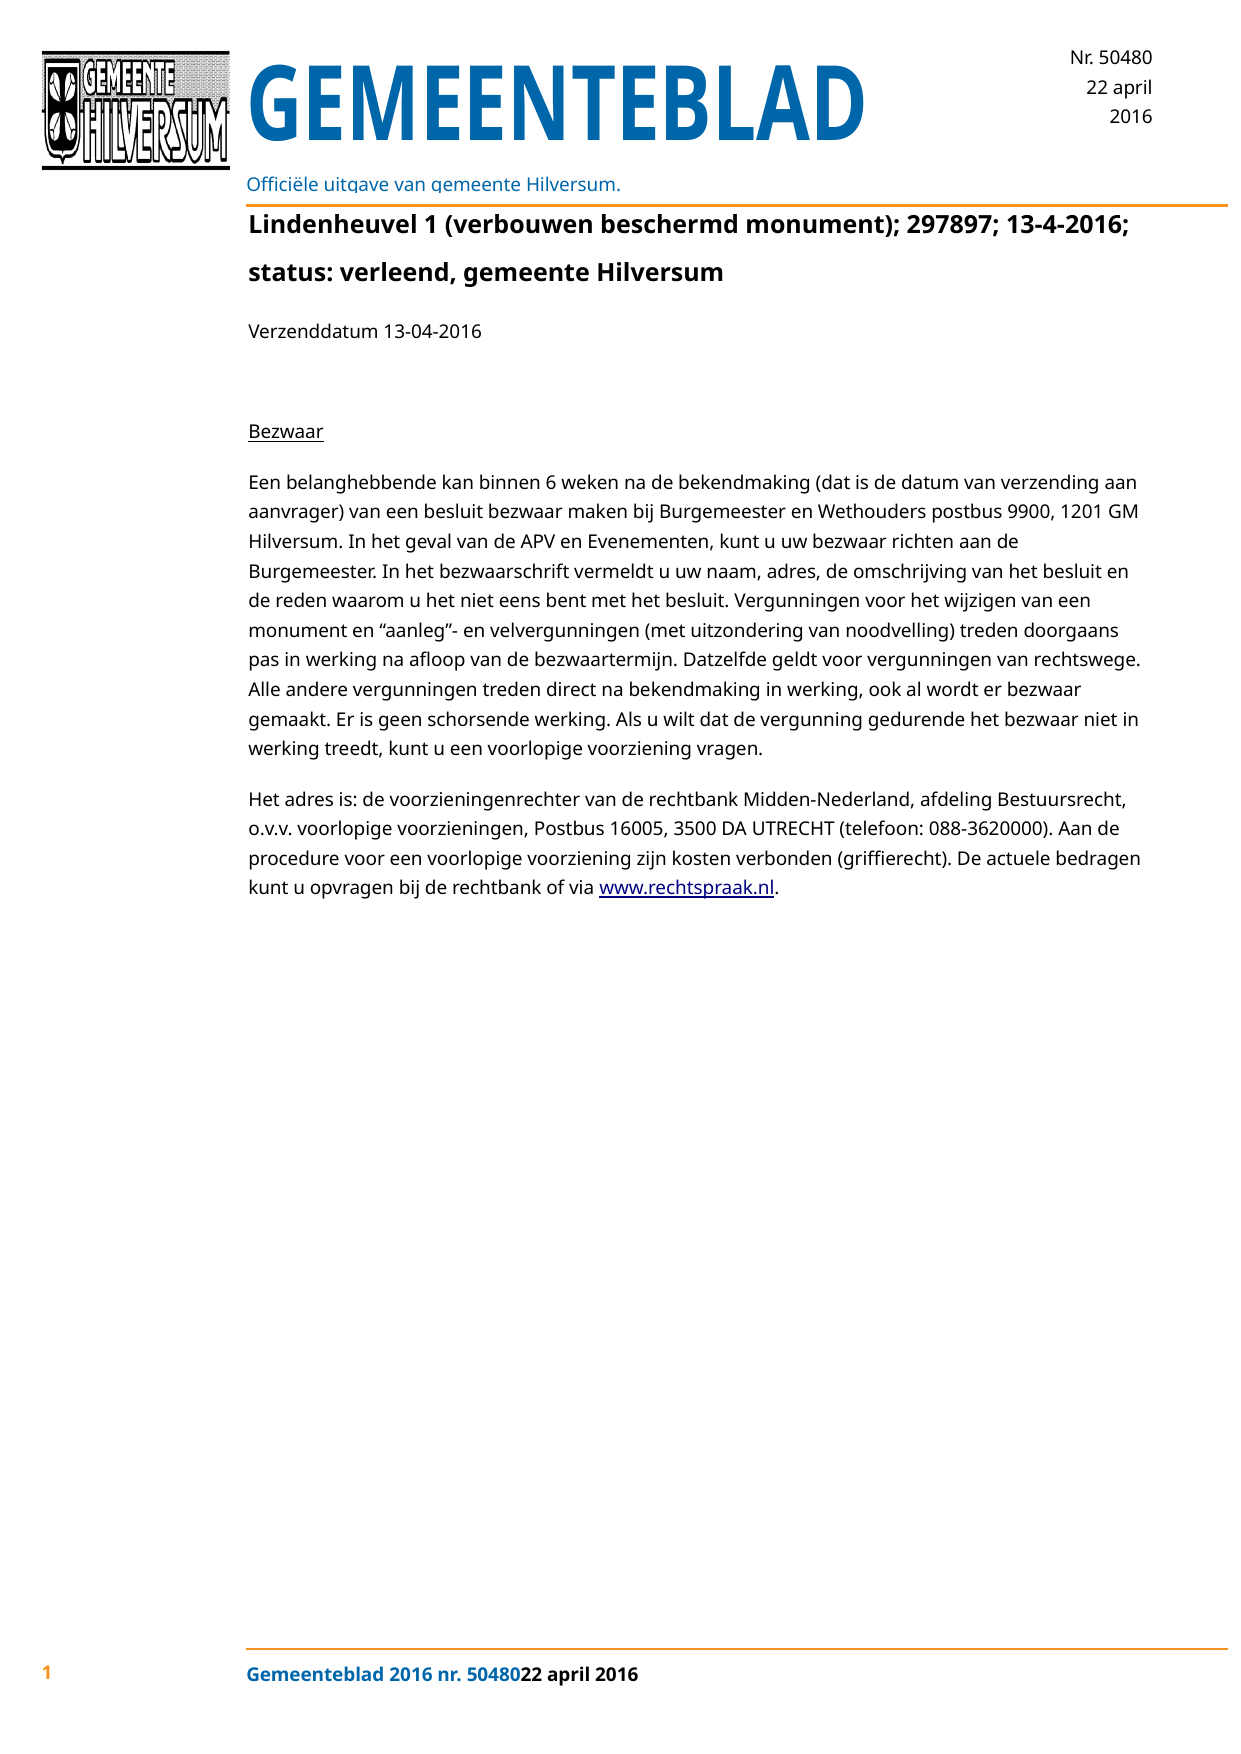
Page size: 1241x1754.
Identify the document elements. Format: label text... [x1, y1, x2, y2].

text Het adres is: de voorzieningenrechter van de rechtbank Midden-Nederland, afdeling Bestuursrecht, o.v.v. voorlopige voorzieningen, Postbus 16005, 3500 DA UTRECHT (telefoon: 088-3620000). Aan de procedure voor een voorlopige voorziening zijn kosten verbonden (griffierecht). De actuele bedragen kunt u opvragen bij de rechtbank of via www.rechtspraak.nl. [248, 786, 1152, 900]
text Bezwaar [248, 419, 1152, 444]
text Een belanghebbende kan binnen 6 weken na de bekendmaking (dat is de datum van verzending aan aanvrager) van een besluit bezwaar maken bij Burgemeester en Wethouders postbus 9900, 1201 GM Hilversum. In het geval van de APV en Evenementen, kunt u uw bezwaar richten aan de Burgemeester. In het bezwaarschrift vermeldt u uw naam, adres, de omschrijving van het besluit en de reden waarom u het niet eens bent met het besluit. Vergunningen voor het wijzigen van een monument en “aanleg”- en velvergunningen (met uitzondering van noodvelling) treden doorgaans pas in werking na afloop van de bezwaartermijn. Datzelfde geldt voor vergunningen van rechtswege. Alle andere vergunningen treden direct na bekendmaking in werking, ook al wordt er bezwaar gemaakt. Er is geen schorsende werking. Als u wilt dat de vergunning gedurende het bezwaar niet in werking treedt, kunt u een voorlopige voorziening vragen. [248, 469, 1152, 761]
text Lindenheuvel 1 (verbouwen beschermd monument); 297897; 13-4-2016; status: verleend, gemeente Hilversum [248, 207, 1152, 288]
text Verzenddatum 13-04-2016 [248, 318, 1152, 344]
picture [41, 47, 231, 172]
